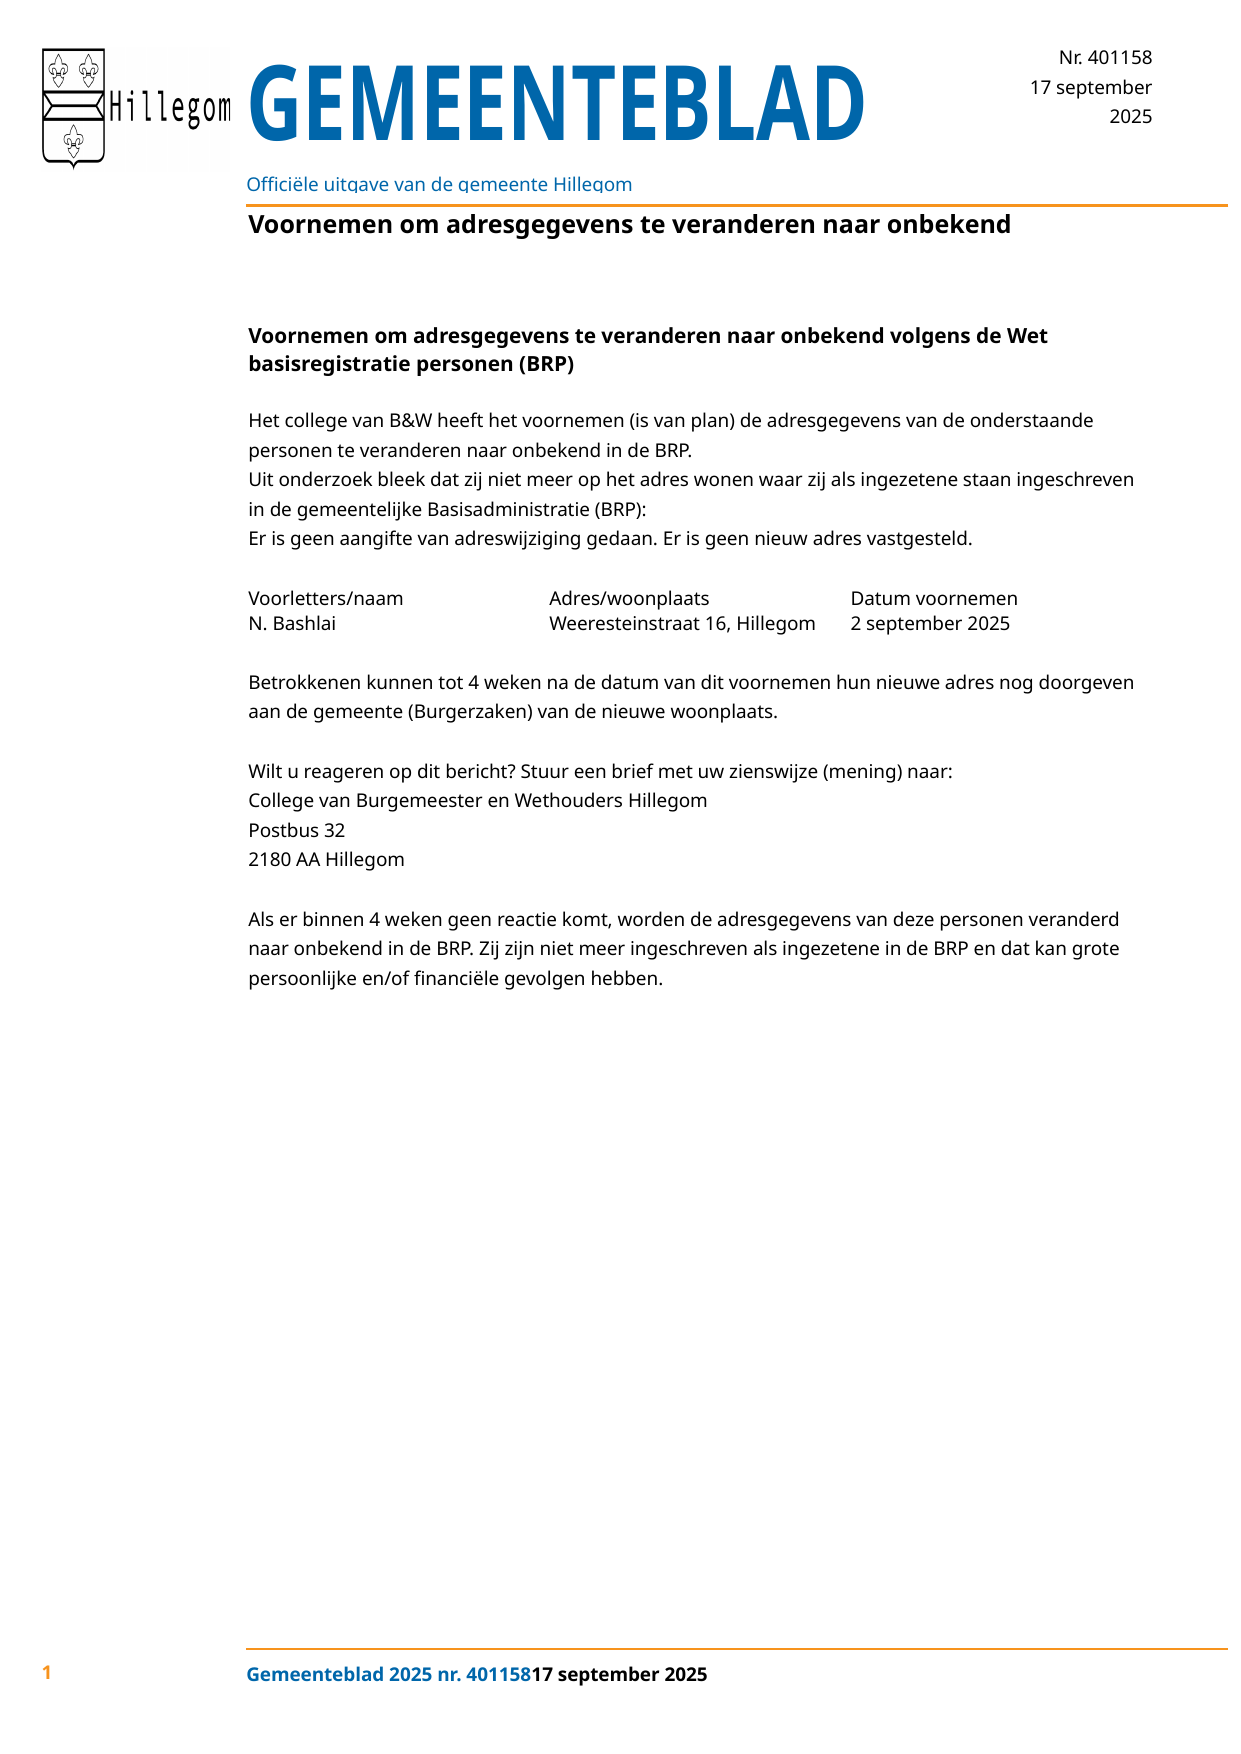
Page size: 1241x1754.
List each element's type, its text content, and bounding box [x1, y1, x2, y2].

text ​​Postbus 32​ [248, 817, 1152, 843]
table_header Adres/woonplaats [549, 585, 850, 611]
table_cell 2 september 2025 [850, 611, 1152, 636]
table_cell N. Bashlai [248, 611, 549, 636]
picture [41, 47, 231, 172]
text Als er binnen 4 weken geen reactie komt, worden de adresgegevens van deze personen veranderd naar onbekend in de BRP. Zij zijn niet meer ingeschreven als ingezetene in de BRP en dat kan grote persoonlijke en/of financiële gevolgen hebben. [248, 906, 1152, 991]
text College van Burgemeester en Wethouders ​Hillegom​ [248, 787, 1152, 813]
table_cell Weeresteinstraat 16, Hillegom [549, 611, 850, 636]
text Betrokkenen kunnen tot 4 weken na de datum van dit voornemen hun nieuwe adres nog doorgeven aan de gemeente (Burgerzaken) van de nieuwe woonplaats. [248, 669, 1152, 724]
text Voornemen om adresgegevens te veranderen naar onbekend volgens de Wet basisregistratie personen (BRP) [248, 321, 1152, 378]
text Voornemen om adresgegevens te veranderen naar onbekend [248, 207, 1152, 241]
table_header Voorletters/naam [248, 585, 549, 611]
text Er is geen aangifte van adreswijziging gedaan. Er is geen nieuw adres vastgesteld. [248, 526, 1152, 551]
text Uit onderzoek bleek dat zij niet meer op het adres wonen waar zij als ingezetene staan ingeschreven in de gemeentelijke Basisadministratie (BRP): [248, 466, 1152, 522]
text ​​2180 AA​ ​Hillegom​ [248, 847, 1152, 872]
text Wilt u reageren op dit bericht? Stuur een brief met uw zienswijze (mening) naar: [248, 758, 1152, 783]
table_header Datum voornemen [850, 585, 1152, 611]
text Het college van B&W heeft het voornemen (is van plan) de adresgegevens van de onderstaande personen te veranderen naar onbekend in de BRP. [248, 407, 1152, 462]
